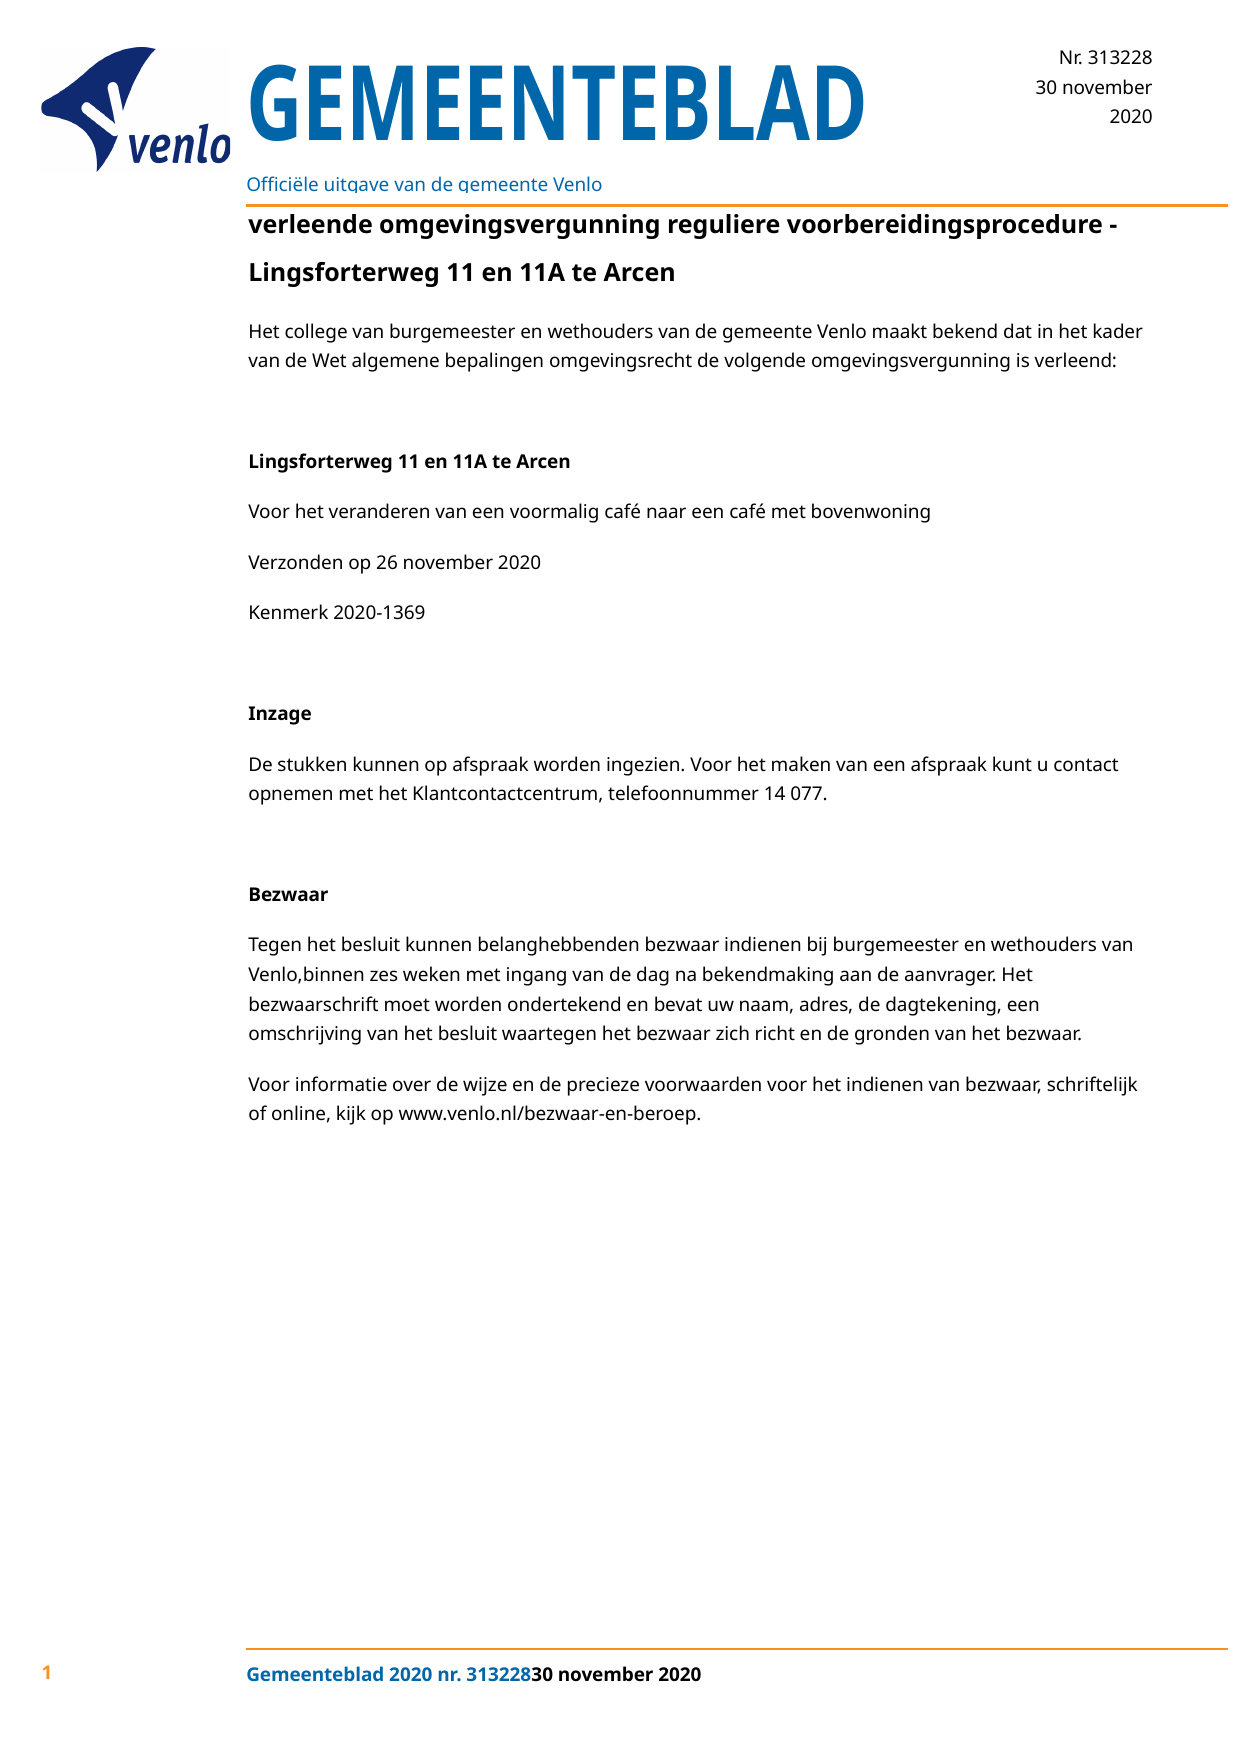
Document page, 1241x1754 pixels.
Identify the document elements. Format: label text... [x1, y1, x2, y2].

text De stukken kunnen op afspraak worden ingezien. Voor het maken van een afspraak kunt u contact opnemen met het Klantcontactcentrum, telefoonnummer 14 077. [248, 751, 1152, 806]
text Het college van burgemeester en wethouders van de gemeente Venlo maakt bekend dat in het kader van de Wet algemene bepalingen omgevingsrecht de volgende omgevingsvergunning is verleend: [248, 318, 1152, 373]
text verleende omgevingsvergunning reguliere voorbereidingsprocedure - Lingsforterweg 11 en 11A te Arcen [248, 207, 1152, 288]
text Lingsforterweg 11 en 11A te Arcen [248, 448, 1152, 474]
text Inzage [248, 700, 1152, 726]
picture [41, 47, 231, 172]
text Voor informatie over de wijze en de precieze voorwaarden voor het indienen van bezwaar, schriftelijk of online, kijk op www.venlo.nl/bezwaar-en-beroep. [248, 1071, 1152, 1126]
text Tegen het besluit kunnen belanghebbenden bezwaar indienen bij burgemeester en wethouders van Venlo,binnen zes weken met ingang van de dag na bekendmaking aan de aanvrager. Het bezwaarschrift moet worden ondertekend en bevat uw naam, adres, de dagtekening, een omschrijving van het besluit waartegen het bezwaar zich richt en de gronden van het bezwaar. [248, 932, 1152, 1046]
text Kenmerk 2020-1369 [248, 599, 1152, 625]
text Bezwaar [248, 881, 1152, 907]
text Voor het veranderen van een voormalig café naar een café met bovenwoning [248, 499, 1152, 524]
text Verzonden op 26 november 2020 [248, 549, 1152, 575]
